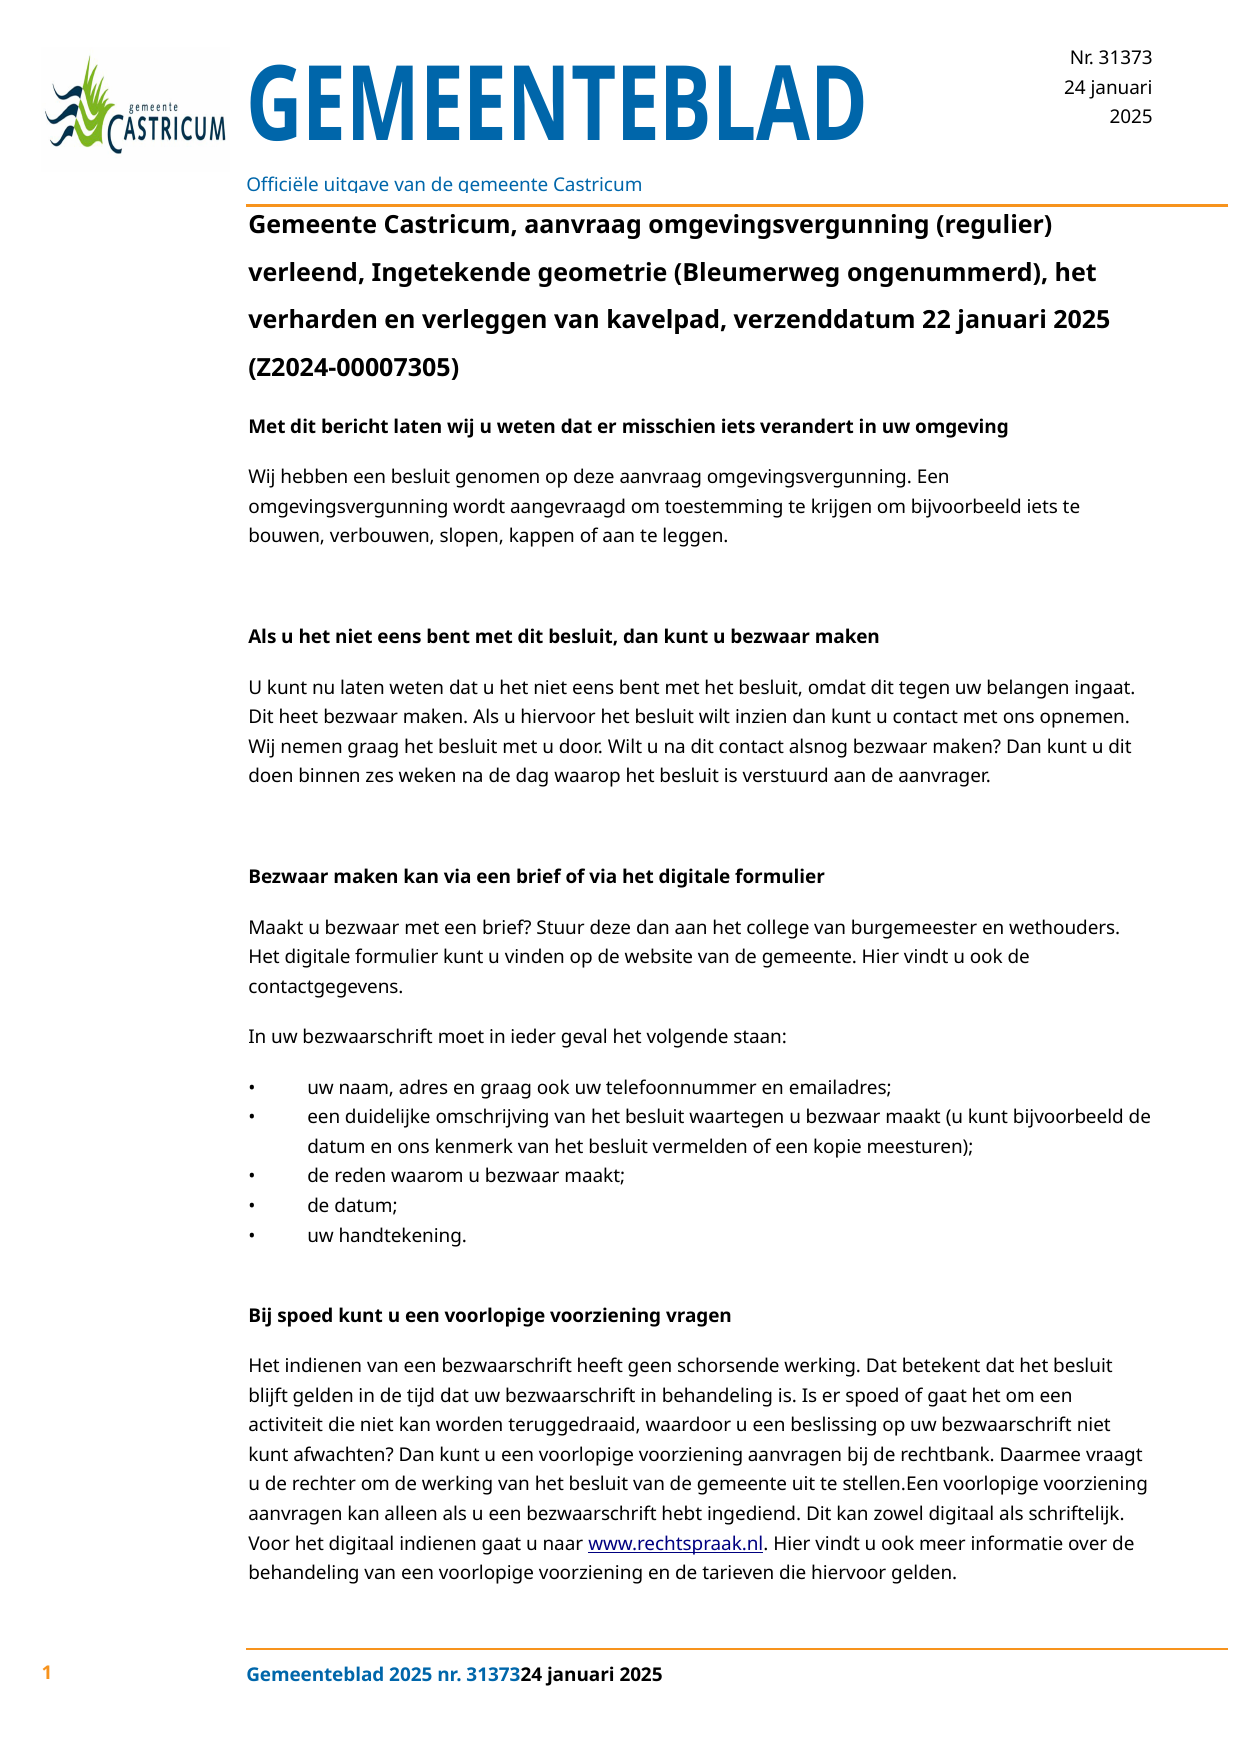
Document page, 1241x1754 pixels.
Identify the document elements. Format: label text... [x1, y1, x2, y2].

text Maakt u bezwaar met een brief? Stuur deze dan aan het college van burgemeester en wethouders. Het digitale formulier kunt u vinden op de website van de gemeente. Hier vindt u ook de contactgegevens. [248, 914, 1152, 999]
text U kunt nu laten weten dat u het niet eens bent met het besluit, omdat dit tegen uw belangen ingaat. Dit heet bezwaar maken. Als u hiervoor het besluit wilt inzien dan kunt u contact met ons opnemen. Wij nemen graag het besluit met u door. Wilt u na dit contact alsnog bezwaar maken? Dan kunt u dit doen binnen zes weken na de dag waarop het besluit is verstuurd aan de aanvrager. [248, 674, 1152, 788]
list de reden waarom u bezwaar maakt; [248, 1163, 1152, 1188]
text Met dit bericht laten wij u weten dat er misschien iets verandert in uw omgeving [248, 413, 1152, 439]
picture [41, 47, 231, 172]
list uw naam, adres en graag ook uw telefoonnummer en emailadres; [248, 1074, 1152, 1100]
text Het indienen van een bezwaarschrift heeft geen schorsende werking. Dat betekent dat het besluit blijft gelden in de tijd dat uw bezwaarschrift in behandeling is. Is er spoed of gaat het om een activiteit die niet kan worden teruggedraaid, waardoor u een beslissing op uw bezwaarschrift niet kunt afwachten? Dan kunt u een voorlopige voorziening aanvragen bij de rechtbank. Daarmee vraagt u de rechter om de werking van het besluit van de gemeente uit te stellen.Een voorlopige voorziening aanvragen kan alleen als u een bezwaarschrift hebt ingediend. Dit kan zowel digitaal als schriftelijk. Voor het digitaal indienen gaat u naar www.rechtspraak.nl. Hier vindt u ook meer informatie over de behandeling van een voorlopige voorziening en de tarieven die hiervoor gelden. [248, 1352, 1152, 1585]
text Gemeente Castricum, aanvraag omgevingsvergunning (regulier) verleend, Ingetekende geometrie (Bleumerweg ongenummerd), het verharden en verleggen van kavelpad, verzenddatum 22 januari 2025 (Z2024-00007305) [248, 207, 1152, 384]
text In uw bezwaarschrift moet in ieder geval het volgende staan: [248, 1023, 1152, 1049]
list een duidelijke omschrijving van het besluit waartegen u bezwaar maakt (u kunt bijvoorbeeld de datum en ons kenmerk van het besluit vermelden of een kopie meesturen); [248, 1103, 1152, 1159]
text Bezwaar maken kan via een brief of via het digitale formulier [248, 863, 1152, 889]
list uw handtekening. [248, 1222, 1152, 1248]
list de datum; [248, 1192, 1152, 1218]
text Wij hebben een besluit genomen op deze aanvraag omgevingsvergunning. Een omgevingsvergunning wordt aangevraagd om toestemming te krijgen om bijvoorbeeld iets te bouwen, verbouwen, slopen, kappen of aan te leggen. [248, 463, 1152, 548]
text Als u het niet eens bent met dit besluit, dan kunt u bezwaar maken [248, 623, 1152, 649]
text Bij spoed kunt u een voorlopige voorziening vragen [248, 1302, 1152, 1328]
